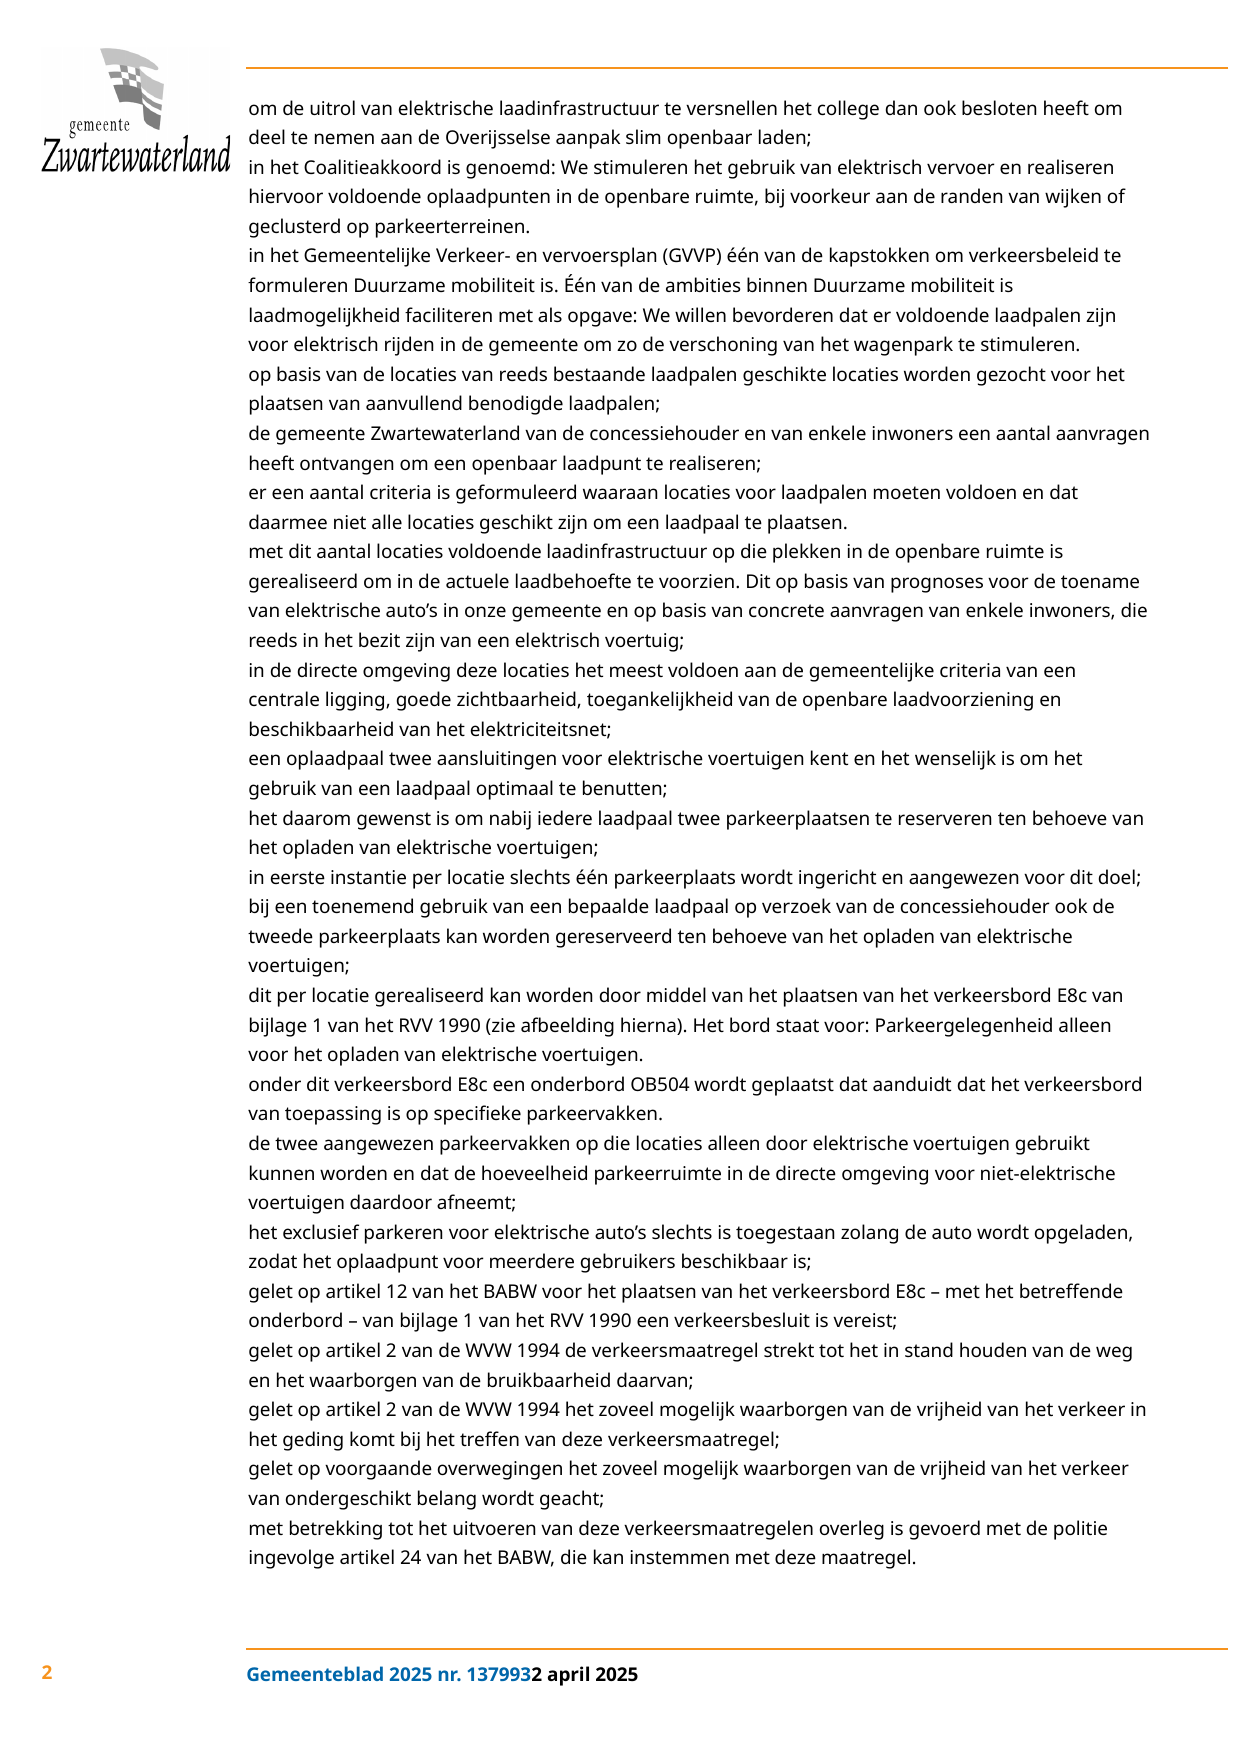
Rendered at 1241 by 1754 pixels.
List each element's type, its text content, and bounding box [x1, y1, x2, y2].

text dit per locatie gerealiseerd kan worden door middel van het plaatsen van het verkeersbord E8c van bijlage 1 van het RVV 1990 (zie afbeelding hierna). Het bord staat voor: Parkeergelegenheid alleen voor het opladen van elektrische voertuigen. [248, 982, 1152, 1067]
text in het Gemeentelijke Verkeer- en vervoersplan (GVVP) één van de kapstokken om verkeersbeleid te formuleren Duurzame mobiliteit is. Één van de ambities binnen Duurzame mobiliteit is laadmogelijkheid faciliteren met als opgave: We willen bevorderen dat er voldoende laadpalen zijn voor elektrisch rijden in de gemeente om zo de verschoning van het wagenpark te stimuleren. [248, 243, 1152, 357]
text de twee aangewezen parkeervakken op die locaties alleen door elektrische voertuigen gebruikt kunnen worden en dat de hoeveelheid parkeerruimte in de directe omgeving voor niet-elektrische voertuigen daardoor afneemt; [248, 1130, 1152, 1215]
text het exclusief parkeren voor elektrische auto’s slechts is toegestaan zolang de auto wordt opgeladen, zodat het oplaadpunt voor meerdere gebruikers beschikbaar is; [248, 1219, 1152, 1274]
text met betrekking tot het uitvoeren van deze verkeersmaatregelen overleg is gevoerd met de politie ingevolge artikel 24 van het BABW, die kan instemmen met deze maatregel. [248, 1515, 1152, 1570]
text gelet op voorgaande overwegingen het zoveel mogelijk waarborgen van de vrijheid van het verkeer van ondergeschikt belang wordt geacht; [248, 1456, 1152, 1511]
text de gemeente Zwartewaterland van de concessiehouder en van enkele inwoners een aantal aanvragen heeft ontvangen om een openbaar laadpunt te realiseren; [248, 420, 1152, 476]
text om de uitrol van elektrische laadinfrastructuur te versnellen het college dan ook besloten heeft om deel te nemen aan de Overijsselse aanpak slim openbaar laden; [248, 95, 1152, 150]
text bij een toenemend gebruik van een bepaalde laadpaal op verzoek van de concessiehouder ook de tweede parkeerplaats kan worden gereserveerd ten behoeve van het opladen van elektrische voertuigen; [248, 893, 1152, 978]
text een oplaadpaal twee aansluitingen voor elektrische voertuigen kent en het wenselijk is om het gebruik van een laadpaal optimaal te benutten; [248, 746, 1152, 801]
text onder dit verkeersbord E8c een onderbord OB504 wordt geplaatst dat aanduidt dat het verkeersbord van toepassing is op specifieke parkeervakken. [248, 1071, 1152, 1126]
text er een aantal criteria is geformuleerd waaraan locaties voor laadpalen moeten voldoen en dat daarmee niet alle locaties geschikt zijn om een laadpaal te plaatsen. [248, 479, 1152, 535]
text in het Coalitieakkoord is genoemd: We stimuleren het gebruik van elektrisch vervoer en realiseren hiervoor voldoende oplaadpunten in de openbare ruimte, bij voorkeur aan de randen van wijken of geclusterd op parkeerterreinen. [248, 154, 1152, 239]
text in de directe omgeving deze locaties het meest voldoen aan de gemeentelijke criteria van een centrale ligging, goede zichtbaarheid, toegankelijkheid van de openbare laadvoorziening en beschikbaarheid van het elektriciteitsnet; [248, 657, 1152, 742]
text gelet op artikel 12 van het BABW voor het plaatsen van het verkeersbord E8c – met het betreffende onderbord – van bijlage 1 van het RVV 1990 een verkeersbesluit is vereist; [248, 1278, 1152, 1333]
text gelet op artikel 2 van de WVW 1994 het zoveel mogelijk waarborgen van de vrijheid van het verkeer in het geding komt bij het treffen van deze verkeersmaatregel; [248, 1396, 1152, 1452]
picture [41, 47, 231, 172]
text gelet op artikel 2 van de WVW 1994 de verkeersmaatregel strekt tot het in stand houden van de weg en het waarborgen van de bruikbaarheid daarvan; [248, 1337, 1152, 1393]
text het daarom gewenst is om nabij iedere laadpaal twee parkeerplaatsen te reserveren ten behoeve van het opladen van elektrische voertuigen; [248, 805, 1152, 860]
text in eerste instantie per locatie slechts één parkeerplaats wordt ingericht en aangewezen voor dit doel; [248, 864, 1152, 890]
text met dit aantal locaties voldoende laadinfrastructuur op die plekken in de openbare ruimte is gerealiseerd om in de actuele laadbehoefte te voorzien. Dit op basis van prognoses voor de toename van elektrische auto’s in onze gemeente en op basis van concrete aanvragen van enkele inwoners, die reeds in het bezit zijn van een elektrisch voertuig; [248, 538, 1152, 653]
text op basis van de locaties van reeds bestaande laadpalen geschikte locaties worden gezocht voor het plaatsen van aanvullend benodigde laadpalen; [248, 361, 1152, 416]
